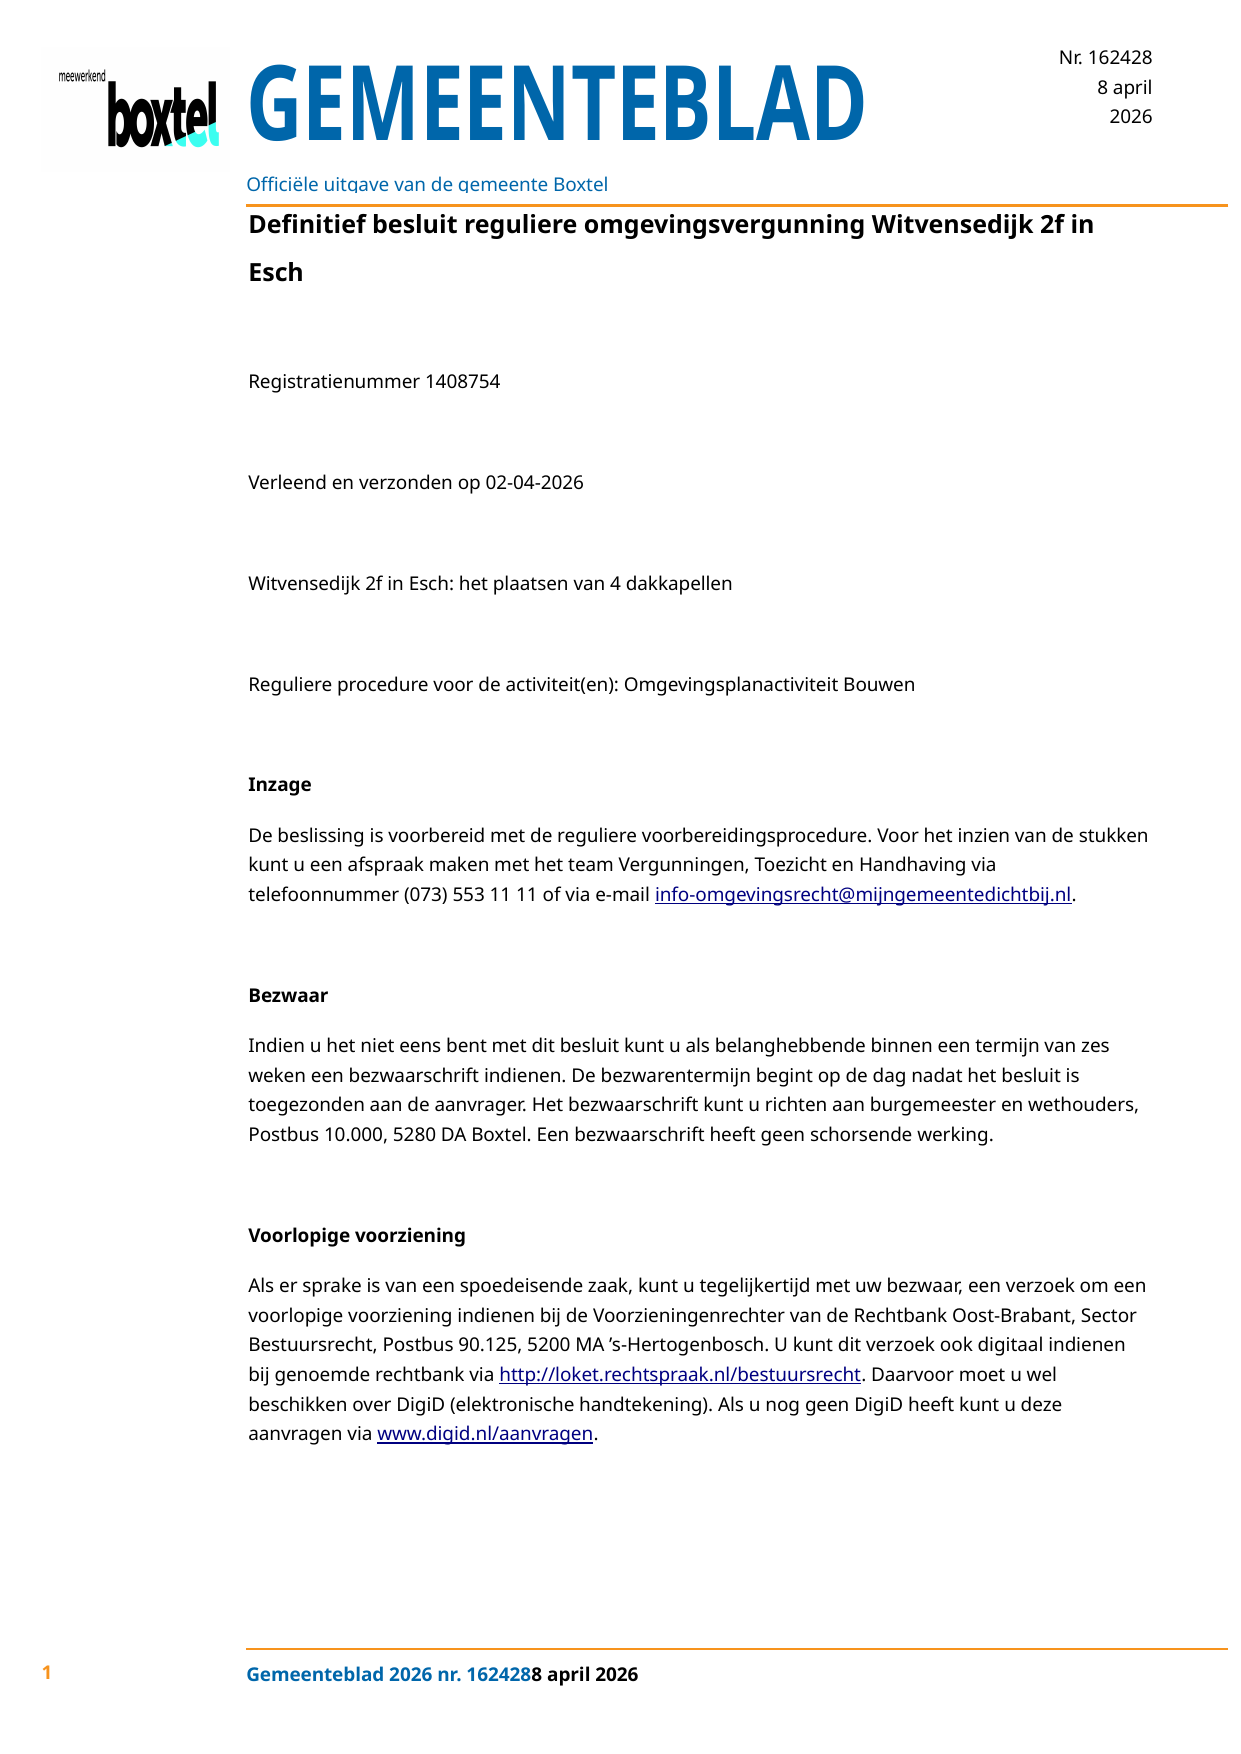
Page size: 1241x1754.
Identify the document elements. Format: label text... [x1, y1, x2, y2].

text Reguliere procedure voor de activiteit(en): Omgevingsplanactiviteit Bouwen [248, 671, 1152, 697]
text Indien u het niet eens bent met dit besluit kunt u als belanghebbende binnen een termijn van zes weken een bezwaarschrift indienen. De bezwarentermijn begint op de dag nadat het besluit is toegezonden aan de aanvrager. Het bezwaarschrift kunt u richten aan burgemeester en wethouders, Postbus 10.000, 5280 DA Boxtel. Een bezwaarschrift heeft geen schorsende werking. [248, 1032, 1152, 1147]
text Registratienummer 1408754 [248, 368, 1152, 394]
text Bezwaar [248, 982, 1152, 1008]
picture [41, 47, 231, 172]
text De beslissing is voorbereid met de reguliere voorbereidingsprocedure. Voor het inzien van de stukken kunt u een afspraak maken met het team Vergunningen, Toezicht en Handhaving via telefoonnummer (073) 553 11 11 of via e-mail info-omgevingsrecht@mijngemeentedichtbij.nl. [248, 822, 1152, 907]
text Witvensedijk 2f in Esch: het plaatsen van 4 dakkapellen [248, 570, 1152, 596]
text Als er sprake is van een spoedeisende zaak, kunt u tegelijkertijd met uw bezwaar, een verzoek om een voorlopige voorziening indienen bij de Voorzieningenrechter van de Rechtbank Oost-Brabant, Sector Bestuursrecht, Postbus 90.125, 5200 MA ’s-Hertogenbosch. U kunt dit verzoek ook digitaal indienen bij genoemde rechtbank via http://loket.rechtspraak.nl/bestuursrecht. Daarvoor moet u wel beschikken over DigiD (elektronische handtekening). Als u nog geen DigiD heeft kunt u deze aanvragen via www.digid.nl/aanvragen. [248, 1272, 1152, 1446]
text Inzage [248, 772, 1152, 797]
text Verleend en verzonden op 02-04-2026 [248, 469, 1152, 495]
text Definitief besluit reguliere omgevingsvergunning Witvensedijk 2f in Esch [248, 207, 1152, 288]
text Voorlopige voorziening [248, 1222, 1152, 1248]
